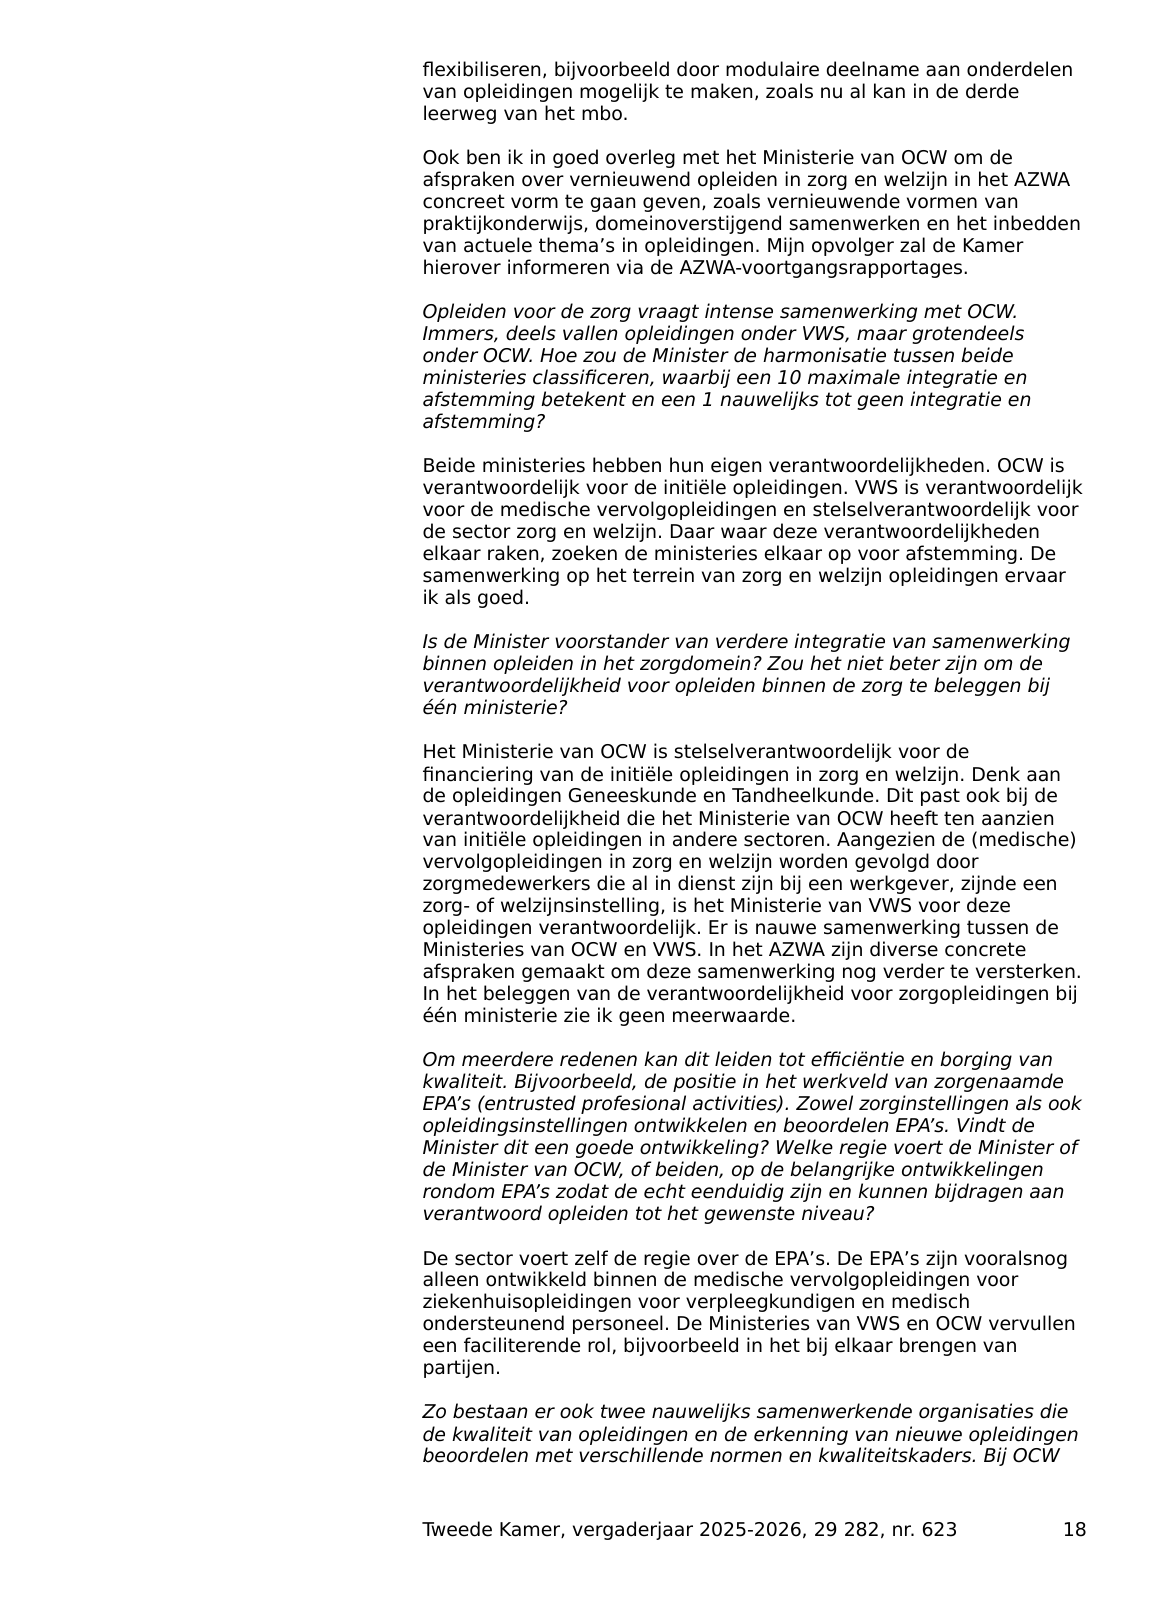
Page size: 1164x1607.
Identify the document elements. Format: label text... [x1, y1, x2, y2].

text Om meerdere redenen kan dit leiden tot efficiëntie en borging van kwaliteit. Bijvoorbeeld, de positie in het werkveld van zorgenaamde EPA’s (entrusted profesional activities). Zowel zorginstellingen als ook opleidingsinstellingen ontwikkelen en beoordelen EPA’s. Vindt de Minister dit een goede ontwikkeling? Welke regie voert de Minister of de Minister van OCW, of beiden, op de belangrijke ontwikkelingen rondom EPA’s zodat de echt eenduidig zijn en kunnen bijdragen aan verantwoord opleiden tot het gewenste niveau? [422, 1049, 1087, 1225]
text Zo bestaan er ook twee nauwelijks samenwerkende organisaties die de kwaliteit van opleidingen en de erkenning van nieuwe opleidingen beoordelen met verschillende normen en kwaliteitskaders. Bij OCW [422, 1401, 1087, 1467]
text Ook ben ik in goed overleg met het Ministerie van OCW om de afspraken over vernieuwend opleiden in zorg en welzijn in het AZWA concreet vorm te gaan geven, zoals vernieuwende vormen van praktijkonderwijs, domeinoverstijgend samenwerken en het inbedden van actuele thema’s in opleidingen. Mijn opvolger zal de Kamer hierover informeren via de AZWA-voortgangsrapportages. [422, 147, 1087, 279]
text De sector voert zelf de regie over de EPA’s. De EPA’s zijn vooralsnog alleen ontwikkeld binnen de medische vervolgopleidingen voor ziekenhuisopleidingen voor verpleegkundigen en medisch ondersteunend personeel. De Ministeries van VWS en OCW vervullen een faciliterende rol, bijvoorbeeld in het bij elkaar brengen van partijen. [422, 1247, 1087, 1379]
text Is de Minister voorstander van verdere integratie van samenwerking binnen opleiden in het zorgdomein? Zou het niet beter zijn om de verantwoordelijkheid voor opleiden binnen de zorg te beleggen bij één ministerie? [422, 631, 1087, 719]
text Beide ministeries hebben hun eigen verantwoordelijkheden. OCW is verantwoordelijk voor de initiële opleidingen. VWS is verantwoordelijk voor de medische vervolgopleidingen en stelselverantwoordelijk voor de sector zorg en welzijn. Daar waar deze verantwoordelijkheden elkaar raken, zoeken de ministeries elkaar op voor afstemming. De samenwerking op het terrein van zorg en welzijn opleidingen ervaar ik als goed. [422, 455, 1087, 609]
text Het Ministerie van OCW is stelselverantwoordelijk voor de financiering van de initiële opleidingen in zorg en welzijn. Denk aan de opleidingen Geneeskunde en Tandheelkunde. Dit past ook bij de verantwoordelijkheid die het Ministerie van OCW heeft ten aanzien van initiële opleidingen in andere sectoren. Aangezien de (medische) vervolgopleidingen in zorg en welzijn worden gevolgd door zorgmedewerkers die al in dienst zijn bij een werkgever, zijnde een zorg- of welzijnsinstelling, is het Ministerie van VWS voor deze opleidingen verantwoordelijk. Er is nauwe samenwerking tussen de Ministeries van OCW en VWS. In het AZWA zijn diverse concrete afspraken gemaakt om deze samenwerking nog verder te versterken. In het beleggen van de verantwoordelijkheid voor zorgopleidingen bij één ministerie zie ik geen meerwaarde. [422, 741, 1087, 1027]
text Opleiden voor de zorg vraagt intense samenwerking met OCW. Immers, deels vallen opleidingen onder VWS, maar grotendeels onder OCW. Hoe zou de Minister de harmonisatie tussen beide ministeries classificeren, waarbij een 10 maximale integratie en afstemming betekent en een 1 nauwelijks tot geen integratie en afstemming? [422, 301, 1087, 433]
text flexibiliseren, bijvoorbeeld door modulaire deelname aan onderdelen van opleidingen mogelijk te maken, zoals nu al kan in de derde leerweg van het mbo. [422, 59, 1087, 125]
